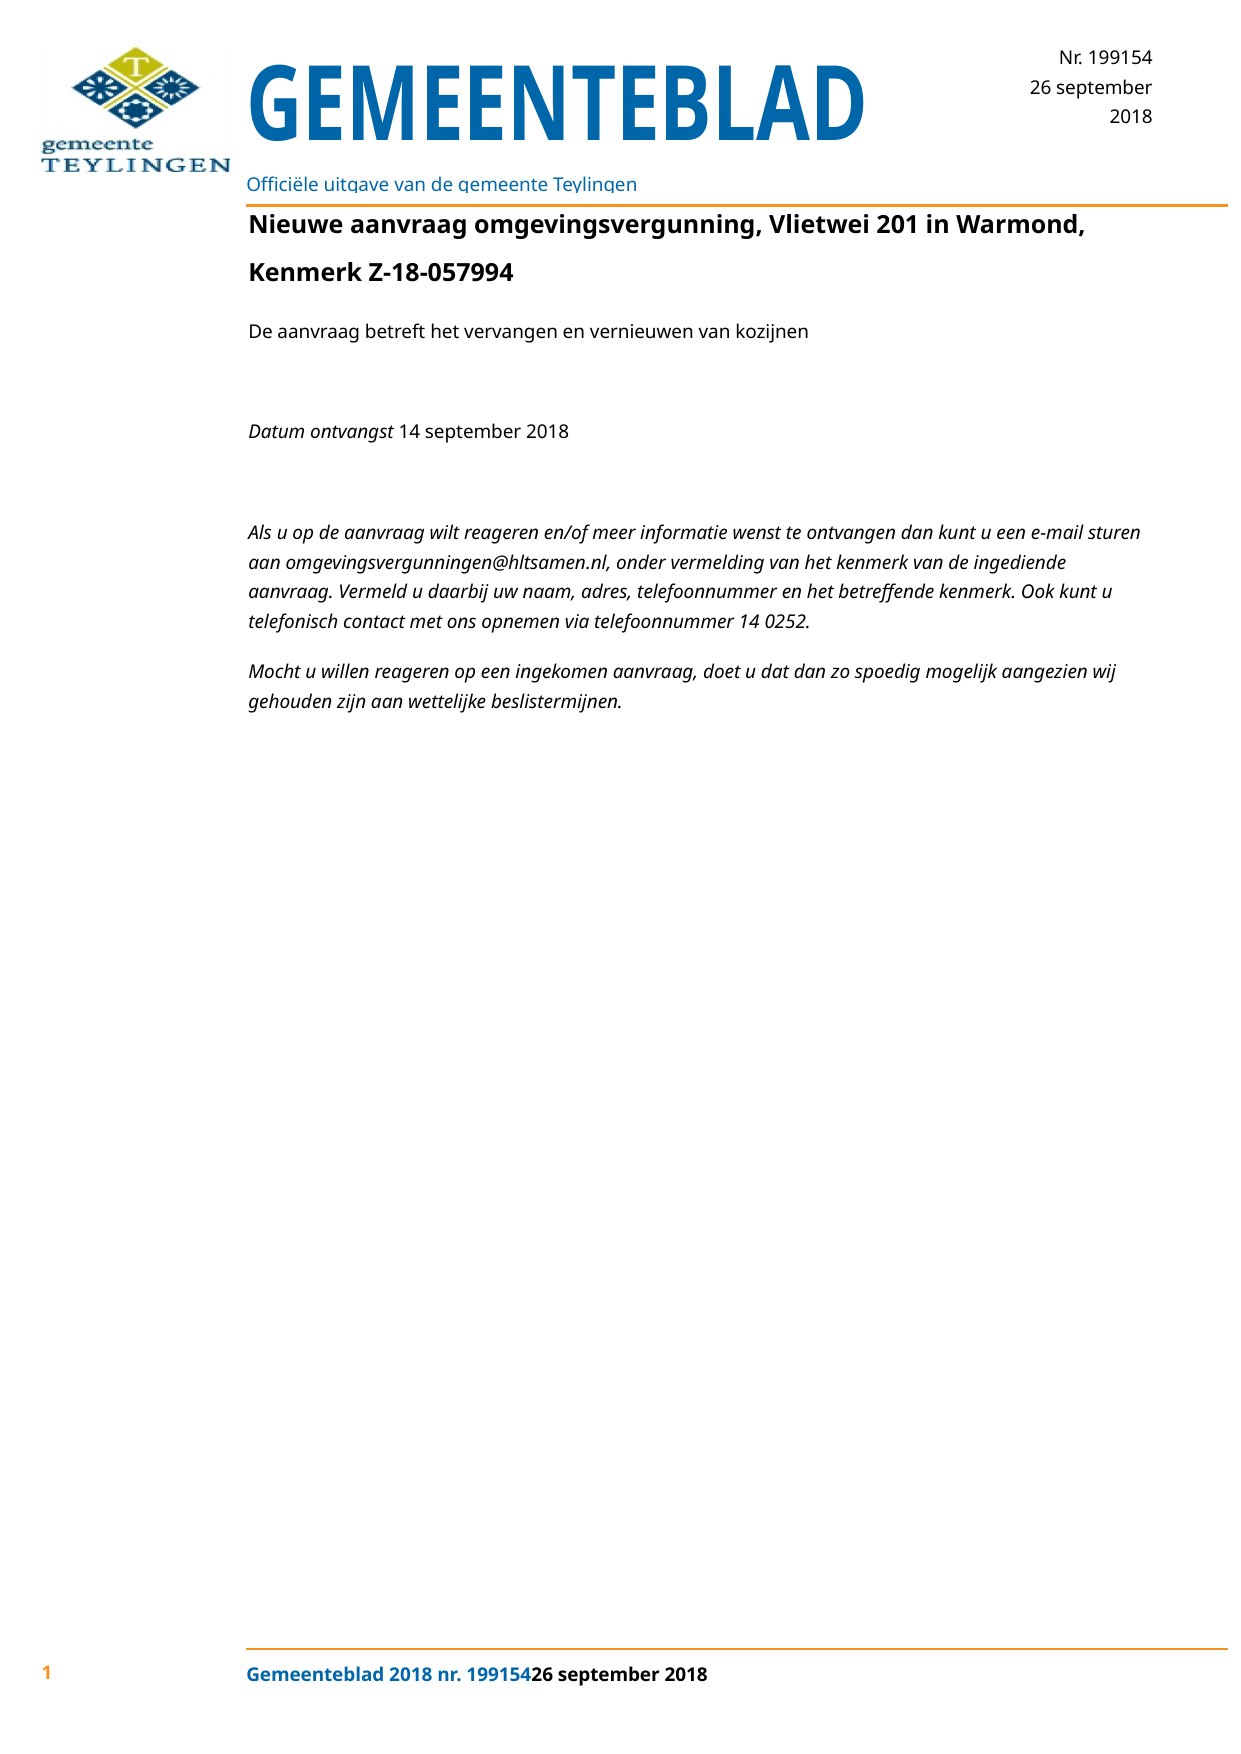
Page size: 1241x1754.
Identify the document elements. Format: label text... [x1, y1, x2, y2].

text Nieuwe aanvraag omgevingsvergunning, Vlietwei 201 in Warmond, Kenmerk Z-18-057994 [248, 207, 1152, 288]
picture [41, 47, 231, 172]
text Mocht u willen reageren op een ingekomen aanvraag, doet u dat dan zo spoedig mogelijk aangezien wij gehouden zijn aan wettelijke beslistermijnen. [248, 659, 1152, 714]
text Als u op de aanvraag wilt reageren en/of meer informatie wenst te ontvangen dan kunt u een e-mail sturen aan omgevingsvergunningen@hltsamen.nl, onder vermelding van het kenmerk van de ingediende aanvraag. Vermeld u daarbij uw naam, adres, telefoonnummer en het betreffende kenmerk. Ook kunt u telefonisch contact met ons opnemen via telefoonnummer 14 0252. [248, 519, 1152, 634]
text Datum ontvangst 14 september 2018 [248, 419, 1152, 444]
text De aanvraag betreft het vervangen en vernieuwen van kozijnen [248, 318, 1152, 344]
